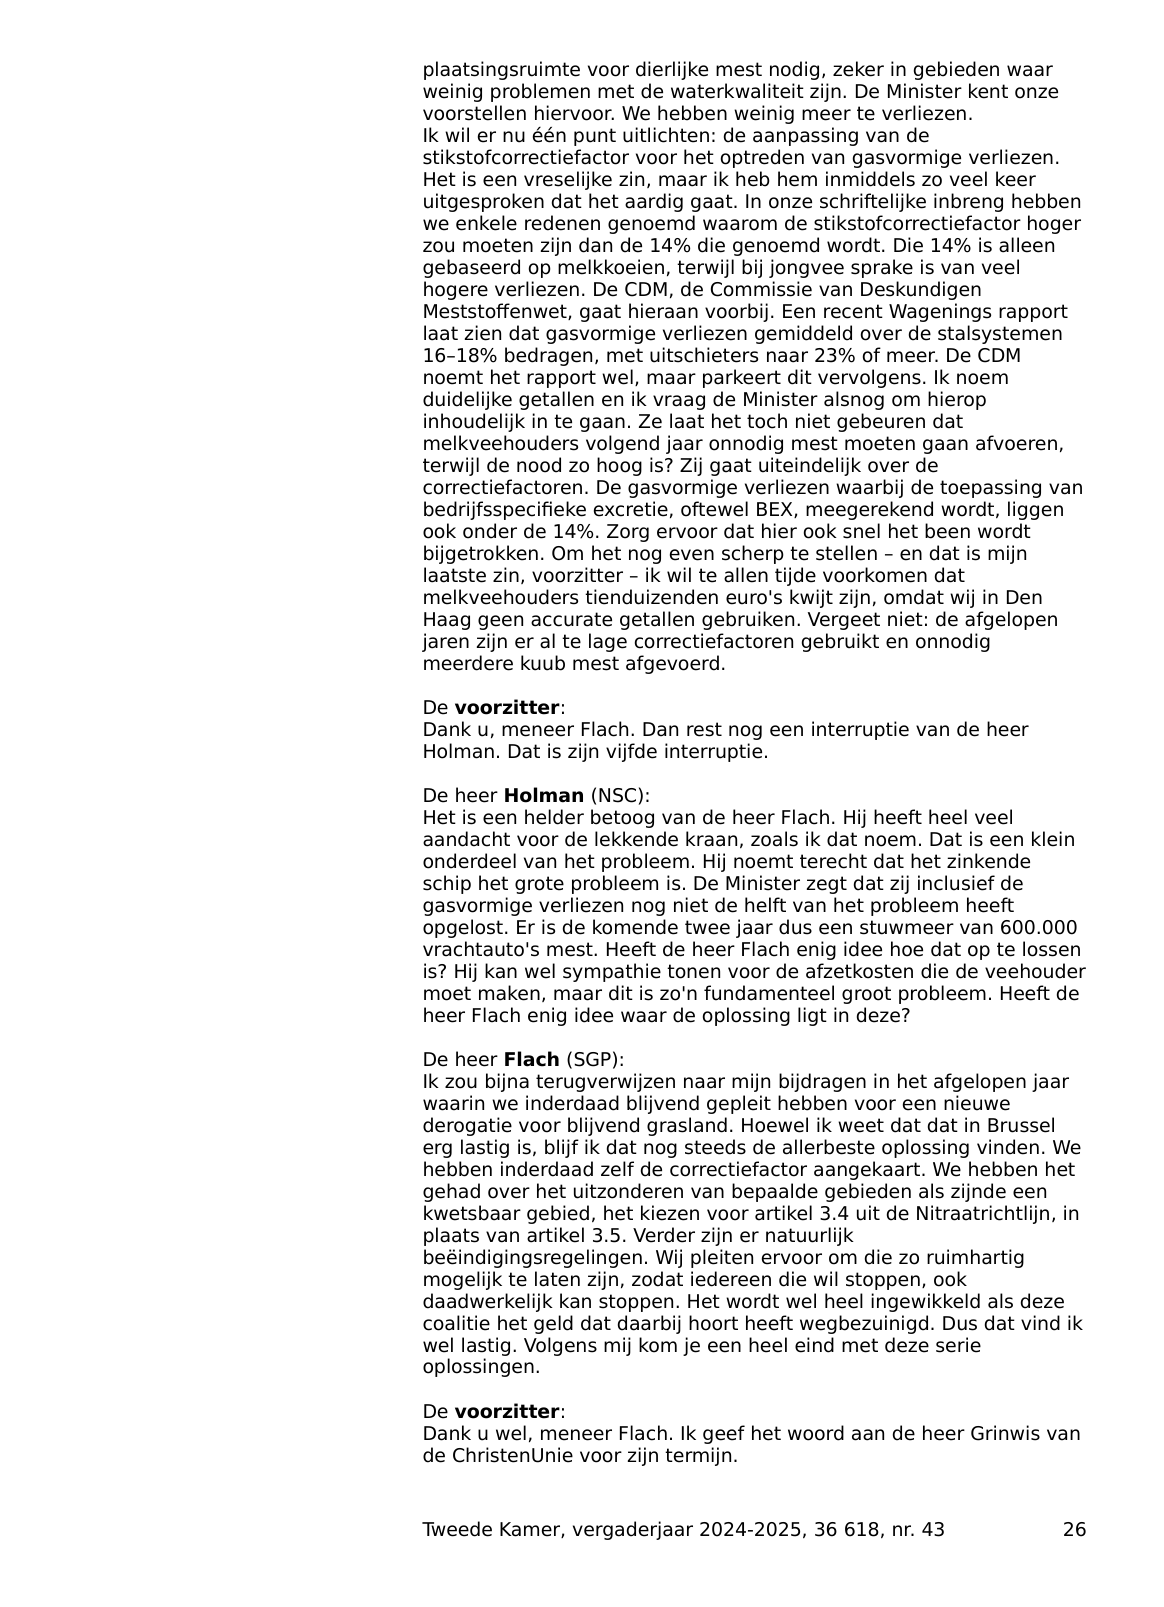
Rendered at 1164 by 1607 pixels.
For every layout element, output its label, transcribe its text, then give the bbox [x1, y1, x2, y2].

text Dank u, meneer Flach. Dan rest nog een interruptie van de heer Holman. Dat is zijn vijfde interruptie. [422, 719, 1087, 763]
text De voorzitter: [422, 1401, 1087, 1423]
text Dank u wel, meneer Flach. Ik geef het woord aan de heer Grinwis van de ChristenUnie voor zijn termijn. [422, 1423, 1087, 1467]
text De heer Flach (SGP): [422, 1049, 1087, 1071]
text De heer Holman (NSC): [422, 785, 1087, 807]
text Het is een helder betoog van de heer Flach. Hij heeft heel veel aandacht voor de lekkende kraan, zoals ik dat noem. Dat is een klein onderdeel van het probleem. Hij noemt terecht dat het zinkende schip het grote probleem is. De Minister zegt dat zij inclusief de gasvormige verliezen nog niet de helft van het probleem heeft opgelost. Er is de komende twee jaar dus een stuwmeer van 600.000 vrachtauto's mest. Heeft de heer Flach enig idee hoe dat op te lossen is? Hij kan wel sympathie tonen voor de afzetkosten die de veehouder moet maken, maar dit is zo'n fundamenteel groot probleem. Heeft de heer Flach enig idee waar de oplossing ligt in deze? [422, 807, 1087, 1027]
text plaatsingsruimte voor dierlijke mest nodig, zeker in gebieden waar weinig problemen met de waterkwaliteit zijn. De Minister kent onze voorstellen hiervoor. We hebben weinig meer te verliezen. [422, 59, 1087, 125]
text De voorzitter: [422, 697, 1087, 719]
text Ik wil er nu één punt uitlichten: de aanpassing van de stikstofcorrectiefactor voor het optreden van gasvormige verliezen. Het is een vreselijke zin, maar ik heb hem inmiddels zo veel keer uitgesproken dat het aardig gaat. In onze schriftelijke inbreng hebben we enkele redenen genoemd waarom de stikstofcorrectiefactor hoger zou moeten zijn dan de 14% die genoemd wordt. Die 14% is alleen gebaseerd op melkkoeien, terwijl bij jongvee sprake is van veel hogere verliezen. De CDM, de Commissie van Deskundigen Meststoffenwet, gaat hieraan voorbij. Een recent Wagenings rapport laat zien dat gasvormige verliezen gemiddeld over de stalsystemen 16–18% bedragen, met uitschieters naar 23% of meer. De CDM noemt het rapport wel, maar parkeert dit vervolgens. Ik noem duidelijke getallen en ik vraag de Minister alsnog om hierop inhoudelijk in te gaan. Ze laat het toch niet gebeuren dat melkveehouders volgend jaar onnodig mest moeten gaan afvoeren, terwijl de nood zo hoog is? Zij gaat uiteindelijk over de correctiefactoren. De gasvormige verliezen waarbij de toepassing van bedrijfsspecifieke excretie, oftewel BEX, meegerekend wordt, liggen ook onder de 14%. Zorg ervoor dat hier ook snel het been wordt bijgetrokken. Om het nog even scherp te stellen – en dat is mijn laatste zin, voorzitter – ik wil te allen tijde voorkomen dat melkveehouders tienduizenden euro's kwijt zijn, omdat wij in Den Haag geen accurate getallen gebruiken. Vergeet niet: de afgelopen jaren zijn er al te lage correctiefactoren gebruikt en onnodig meerdere kuub mest afgevoerd. [422, 125, 1087, 674]
text Ik zou bijna terugverwijzen naar mijn bijdragen in het afgelopen jaar waarin we inderdaad blijvend gepleit hebben voor een nieuwe derogatie voor blijvend grasland. Hoewel ik weet dat dat in Brussel erg lastig is, blijf ik dat nog steeds de allerbeste oplossing vinden. We hebben inderdaad zelf de correctiefactor aangekaart. We hebben het gehad over het uitzonderen van bepaalde gebieden als zijnde een kwetsbaar gebied, het kiezen voor artikel 3.4 uit de Nitraatrichtlijn, in plaats van artikel 3.5. Verder zijn er natuurlijk beëindigingsregelingen. Wij pleiten ervoor om die zo ruimhartig mogelijk te laten zijn, zodat iedereen die wil stoppen, ook daadwerkelijk kan stoppen. Het wordt wel heel ingewikkeld als deze coalitie het geld dat daarbij hoort heeft wegbezuinigd. Dus dat vind ik wel lastig. Volgens mij kom je een heel eind met deze serie oplossingen. [422, 1071, 1087, 1378]
